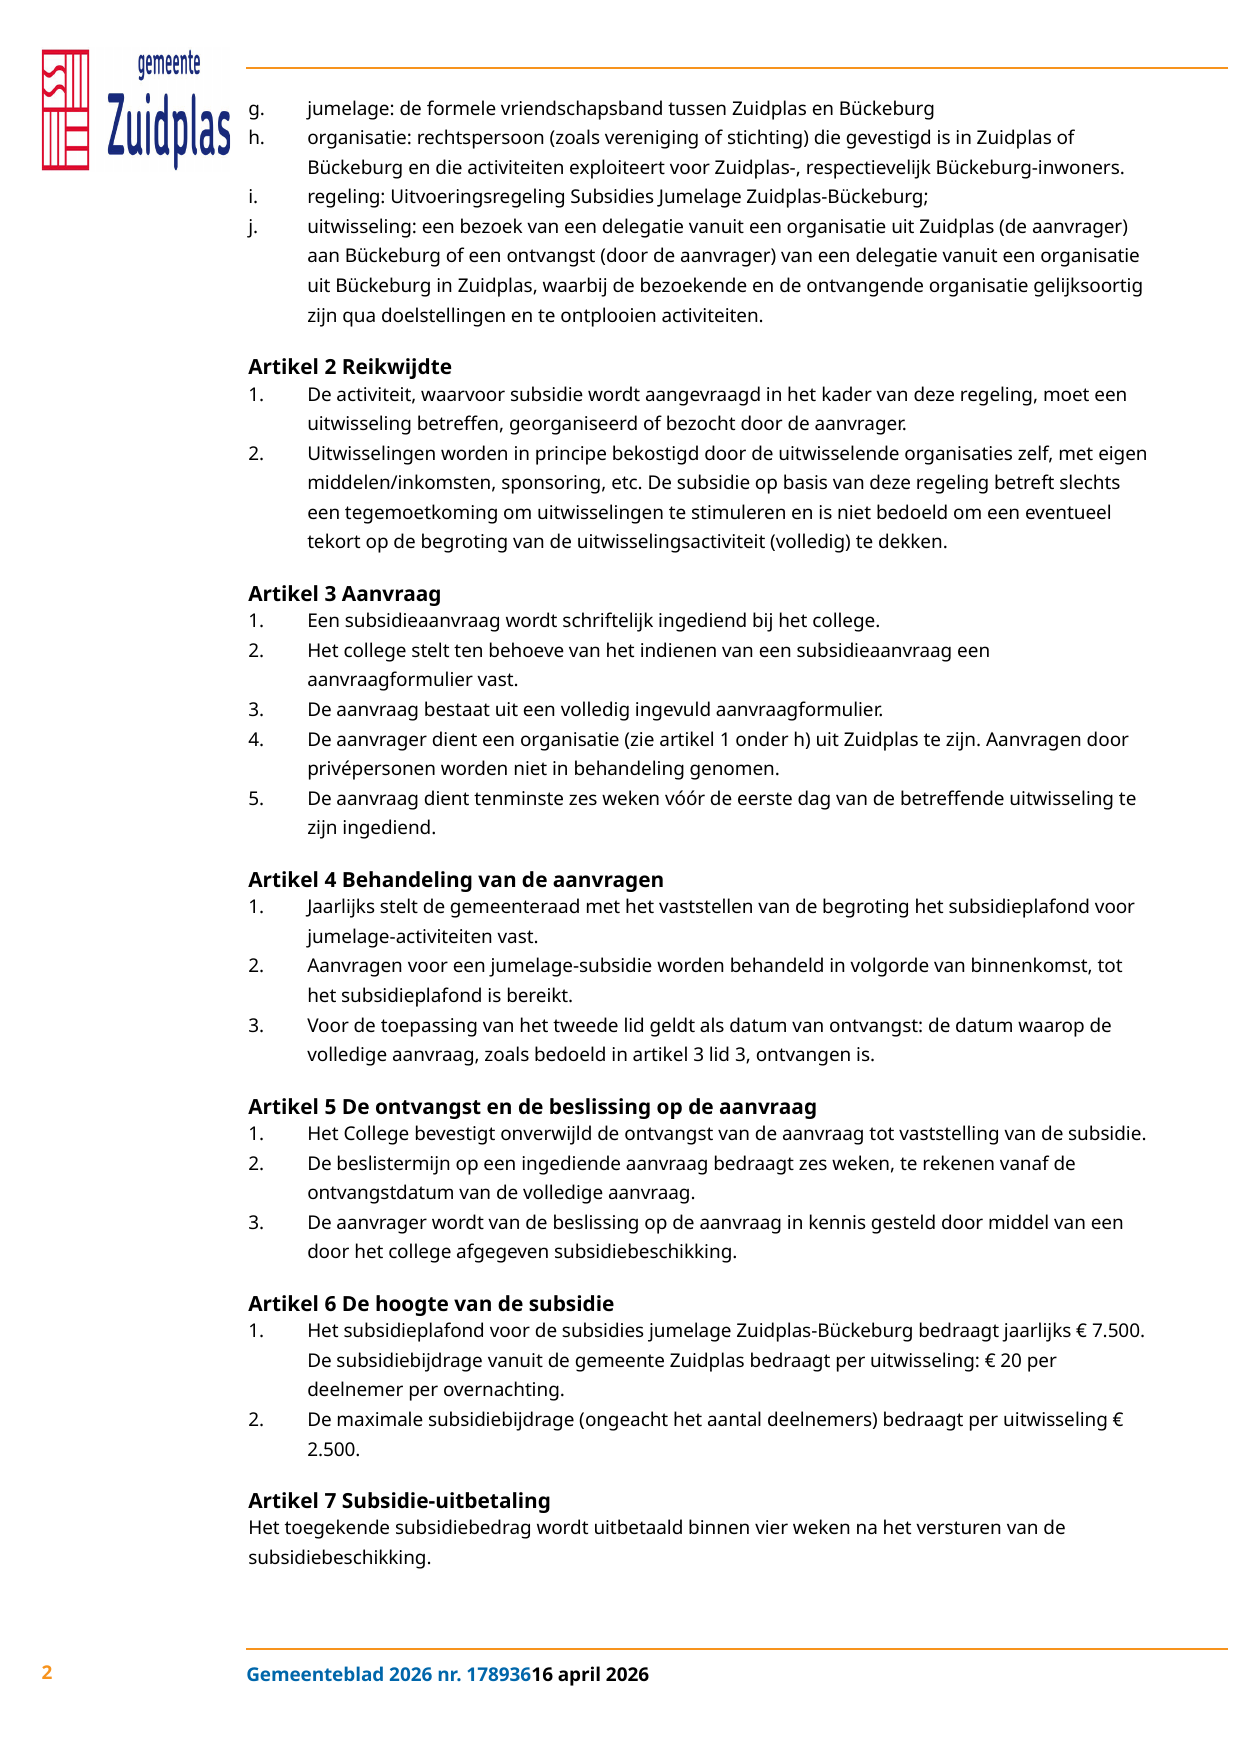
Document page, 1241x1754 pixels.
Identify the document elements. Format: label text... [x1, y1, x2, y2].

list De aanvraag dient tenminste zes weken vóór de eerste dag van de betreffende uitwisseling te zijn ingediend. [248, 785, 1152, 840]
list De aanvrager dient een organisatie (zie artikel 1 onder h) uit Zuidplas te zijn. Aanvragen door privépersonen worden niet in behandeling genomen. [248, 726, 1152, 781]
list De subsidiebijdrage vanuit de gemeente Zuidplas bedraagt per uitwisseling: € 20 per deelnemer per overnachting. [248, 1347, 1152, 1402]
text Artikel 6 De hoogte van de subsidie [248, 1289, 1152, 1317]
list Het subsidieplafond voor de subsidies jumelage Zuidplas-Bückeburg bedraagt jaarlijks € 7.500. [248, 1317, 1152, 1343]
list De aanvraag bestaat uit een volledig ingevuld aanvraagformulier. [248, 696, 1152, 722]
list De maximale subsidiebijdrage (ongeacht het aantal deelnemers) bedraagt per uitwisseling € 2.500. [248, 1406, 1152, 1461]
text Artikel 4 Behandeling van de aanvragen [248, 865, 1152, 893]
list Een subsidieaanvraag wordt schriftelijk ingediend bij het college. [248, 607, 1152, 633]
list De activiteit, waarvoor subsidie wordt aangevraagd in het kader van deze regeling, moet een uitwisseling betreffen, georganiseerd of bezocht door de aanvrager. [248, 381, 1152, 436]
list uitwisseling: een bezoek van een delegatie vanuit een organisatie uit Zuidplas (de aanvrager) aan Bückeburg of een ontvangst (door de aanvrager) van een delegatie vanuit een organisatie uit Bückeburg in Zuidplas, waarbij de bezoekende en de ontvangende organisatie gelijksoortig zijn qua doelstellingen en te ontplooien activiteiten. [248, 213, 1152, 328]
text Artikel 5 De ontvangst en de beslissing op de aanvraag [248, 1092, 1152, 1120]
list De beslistermijn op een ingediende aanvraag bedraagt zes weken, te rekenen vanaf de ontvangstdatum van de volledige aanvraag. [248, 1150, 1152, 1205]
list Uitwisselingen worden in principe bekostigd door de uitwisselende organisaties zelf, met eigen middelen/inkomsten, sponsoring, etc. De subsidie op basis van deze regeling betreft slechts een tegemoetkoming om uitwisselingen te stimuleren en is niet bedoeld om een eventueel tekort op de begroting van de uitwisselingsactiviteit (volledig) te dekken. [248, 440, 1152, 554]
picture [41, 47, 231, 172]
list organisatie: rechtspersoon (zoals vereniging of stichting) die gevestigd is in Zuidplas of Bückeburg en die activiteiten exploiteert voor Zuidplas-, respectievelijk Bückeburg-inwoners. [248, 124, 1152, 180]
list Het College bevestigt onverwijld de ontvangst van de aanvraag tot vaststelling van de subsidie. [248, 1120, 1152, 1146]
list Aanvragen voor een jumelage-subsidie worden behandeld in volgorde van binnenkomst, tot het subsidieplafond is bereikt. [248, 953, 1152, 1008]
text Het toegekende subsidiebedrag wordt uitbetaald binnen vier weken na het versturen van de subsidiebeschikking. [248, 1514, 1152, 1570]
text Artikel 3 Aanvraag [248, 579, 1152, 607]
text Artikel 2 Reikwijdte [248, 352, 1152, 381]
list Het college stelt ten behoeve van het indienen van een subsidieaanvraag een aanvraagformulier vast. [248, 637, 1152, 692]
list Jaarlijks stelt de gemeenteraad met het vaststellen van de begroting het subsidieplafond voor jumelage-activiteiten vast. [248, 893, 1152, 949]
list regeling: Uitvoeringsregeling Subsidies Jumelage Zuidplas-Bückeburg; [248, 183, 1152, 209]
text Artikel 7 Subsidie-uitbetaling [248, 1486, 1152, 1514]
list De aanvrager wordt van de beslissing op de aanvraag in kennis gesteld door middel van een door het college afgegeven subsidiebeschikking. [248, 1209, 1152, 1264]
list jumelage: de formele vriendschapsband tussen Zuidplas en Bückeburg [248, 95, 1152, 121]
list Voor de toepassing van het tweede lid geldt als datum van ontvangst: de datum waarop de volledige aanvraag, zoals bedoeld in artikel 3 lid 3, ontvangen is. [248, 1012, 1152, 1067]
